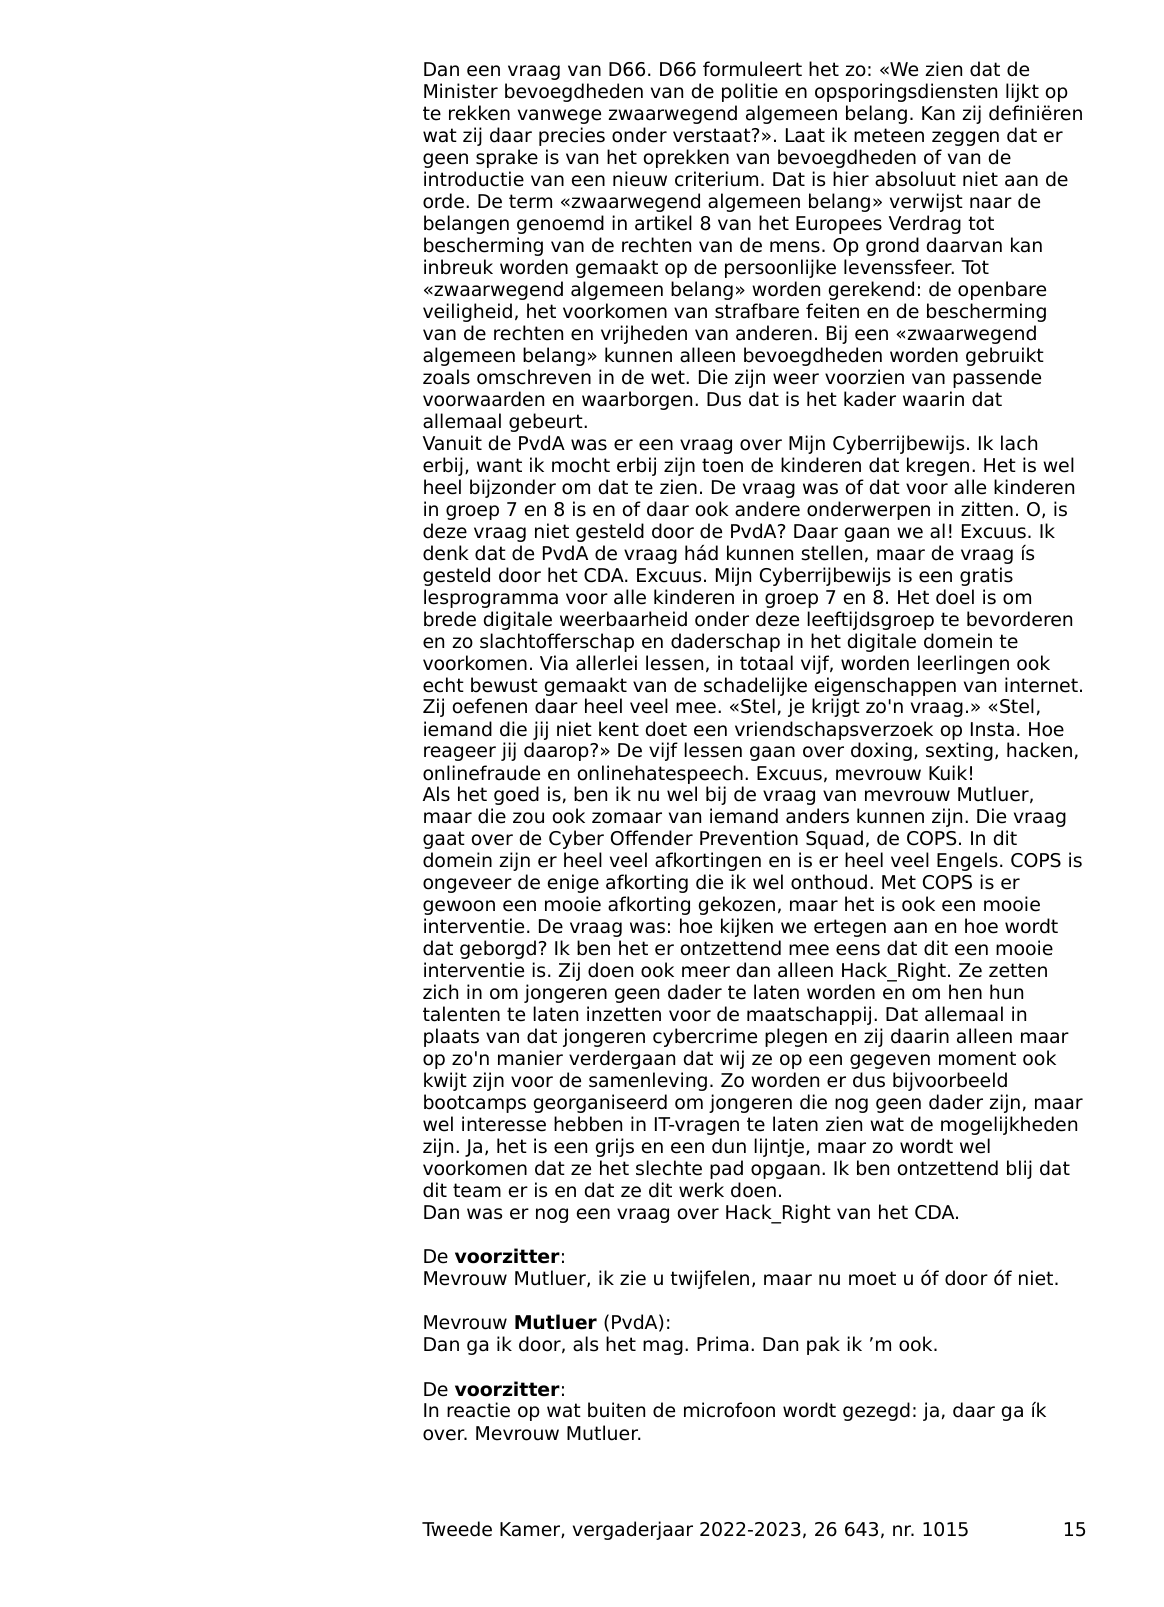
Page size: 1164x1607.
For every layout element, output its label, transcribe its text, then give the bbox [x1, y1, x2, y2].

text Mevrouw Mutluer (PvdA): [422, 1312, 1087, 1334]
text In reactie op wat buiten de microfoon wordt gezegd: ja, daar ga ík over. Mevrouw Mutluer. [422, 1400, 1087, 1444]
text Mevrouw Mutluer, ik zie u twijfelen, maar nu moet u óf door óf niet. [422, 1268, 1087, 1290]
text Dan een vraag van D66. D66 formuleert het zo: «We zien dat de Minister bevoegdheden van de politie en opsporingsdiensten lijkt op te rekken vanwege zwaarwegend algemeen belang. Kan zij definiëren wat zij daar precies onder verstaat?». Laat ik meteen zeggen dat er geen sprake is van het oprekken van bevoegdheden of van de introductie van een nieuw criterium. Dat is hier absoluut niet aan de orde. De term «zwaarwegend algemeen belang» verwijst naar de belangen genoemd in artikel 8 van het Europees Verdrag tot bescherming van de rechten van de mens. Op grond daarvan kan inbreuk worden gemaakt op de persoonlijke levenssfeer. Tot «zwaarwegend algemeen belang» worden gerekend: de openbare veiligheid, het voorkomen van strafbare feiten en de bescherming van de rechten en vrijheden van anderen. Bij een «zwaarwegend algemeen belang» kunnen alleen bevoegdheden worden gebruikt zoals omschreven in de wet. Die zijn weer voorzien van passende voorwaarden en waarborgen. Dus dat is het kader waarin dat allemaal gebeurt. [422, 59, 1087, 433]
text Als het goed is, ben ik nu wel bij de vraag van mevrouw Mutluer, maar die zou ook zomaar van iemand anders kunnen zijn. Die vraag gaat over de Cyber Offender Prevention Squad, de COPS. In dit domein zijn er heel veel afkortingen en is er heel veel Engels. COPS is ongeveer de enige afkorting die ik wel onthoud. Met COPS is er gewoon een mooie afkorting gekozen, maar het is ook een mooie interventie. De vraag was: hoe kijken we ertegen aan en hoe wordt dat geborgd? Ik ben het er ontzettend mee eens dat dit een mooie interventie is. Zij doen ook meer dan alleen Hack_Right. Ze zetten zich in om jongeren geen dader te laten worden en om hen hun talenten te laten inzetten voor de maatschappij. Dat allemaal in plaats van dat jongeren cybercrime plegen en zij daarin alleen maar op zo'n manier verdergaan dat wij ze op een gegeven moment ook kwijt zijn voor de samenleving. Zo worden er dus bijvoorbeeld bootcamps georganiseerd om jongeren die nog geen dader zijn, maar wel interesse hebben in IT-vragen te laten zien wat de mogelijkheden zijn. Ja, het is een grijs en een dun lijntje, maar zo wordt wel voorkomen dat ze het slechte pad opgaan. Ik ben ontzettend blij dat dit team er is en dat ze dit werk doen. [422, 784, 1087, 1202]
text Dan was er nog een vraag over Hack_Right van het CDA. [422, 1202, 1087, 1224]
text Dan ga ik door, als het mag. Prima. Dan pak ik ’m ook. [422, 1334, 1087, 1356]
text Vanuit de PvdA was er een vraag over Mijn Cyberrijbewijs. Ik lach erbij, want ik mocht erbij zijn toen de kinderen dat kregen. Het is wel heel bijzonder om dat te zien. De vraag was of dat voor alle kinderen in groep 7 en 8 is en of daar ook andere onderwerpen in zitten. O, is deze vraag niet gesteld door de PvdA? Daar gaan we al! Excuus. Ik denk dat de PvdA de vraag hád kunnen stellen, maar de vraag ís gesteld door het CDA. Excuus. Mijn Cyberrijbewijs is een gratis lesprogramma voor alle kinderen in groep 7 en 8. Het doel is om brede digitale weerbaarheid onder deze leeftijdsgroep te bevorderen en zo slachtofferschap en daderschap in het digitale domein te voorkomen. Via allerlei lessen, in totaal vijf, worden leerlingen ook echt bewust gemaakt van de schadelijke eigenschappen van internet. Zij oefenen daar heel veel mee. «Stel, je krijgt zo'n vraag.» «Stel, iemand die jij niet kent doet een vriendschapsverzoek op Insta. Hoe reageer jij daarop?» De vijf lessen gaan over doxing, sexting, hacken, onlinefraude en onlinehatespeech. Excuus, mevrouw Kuik! [422, 433, 1087, 784]
text De voorzitter: [422, 1246, 1087, 1268]
text De voorzitter: [422, 1378, 1087, 1400]
